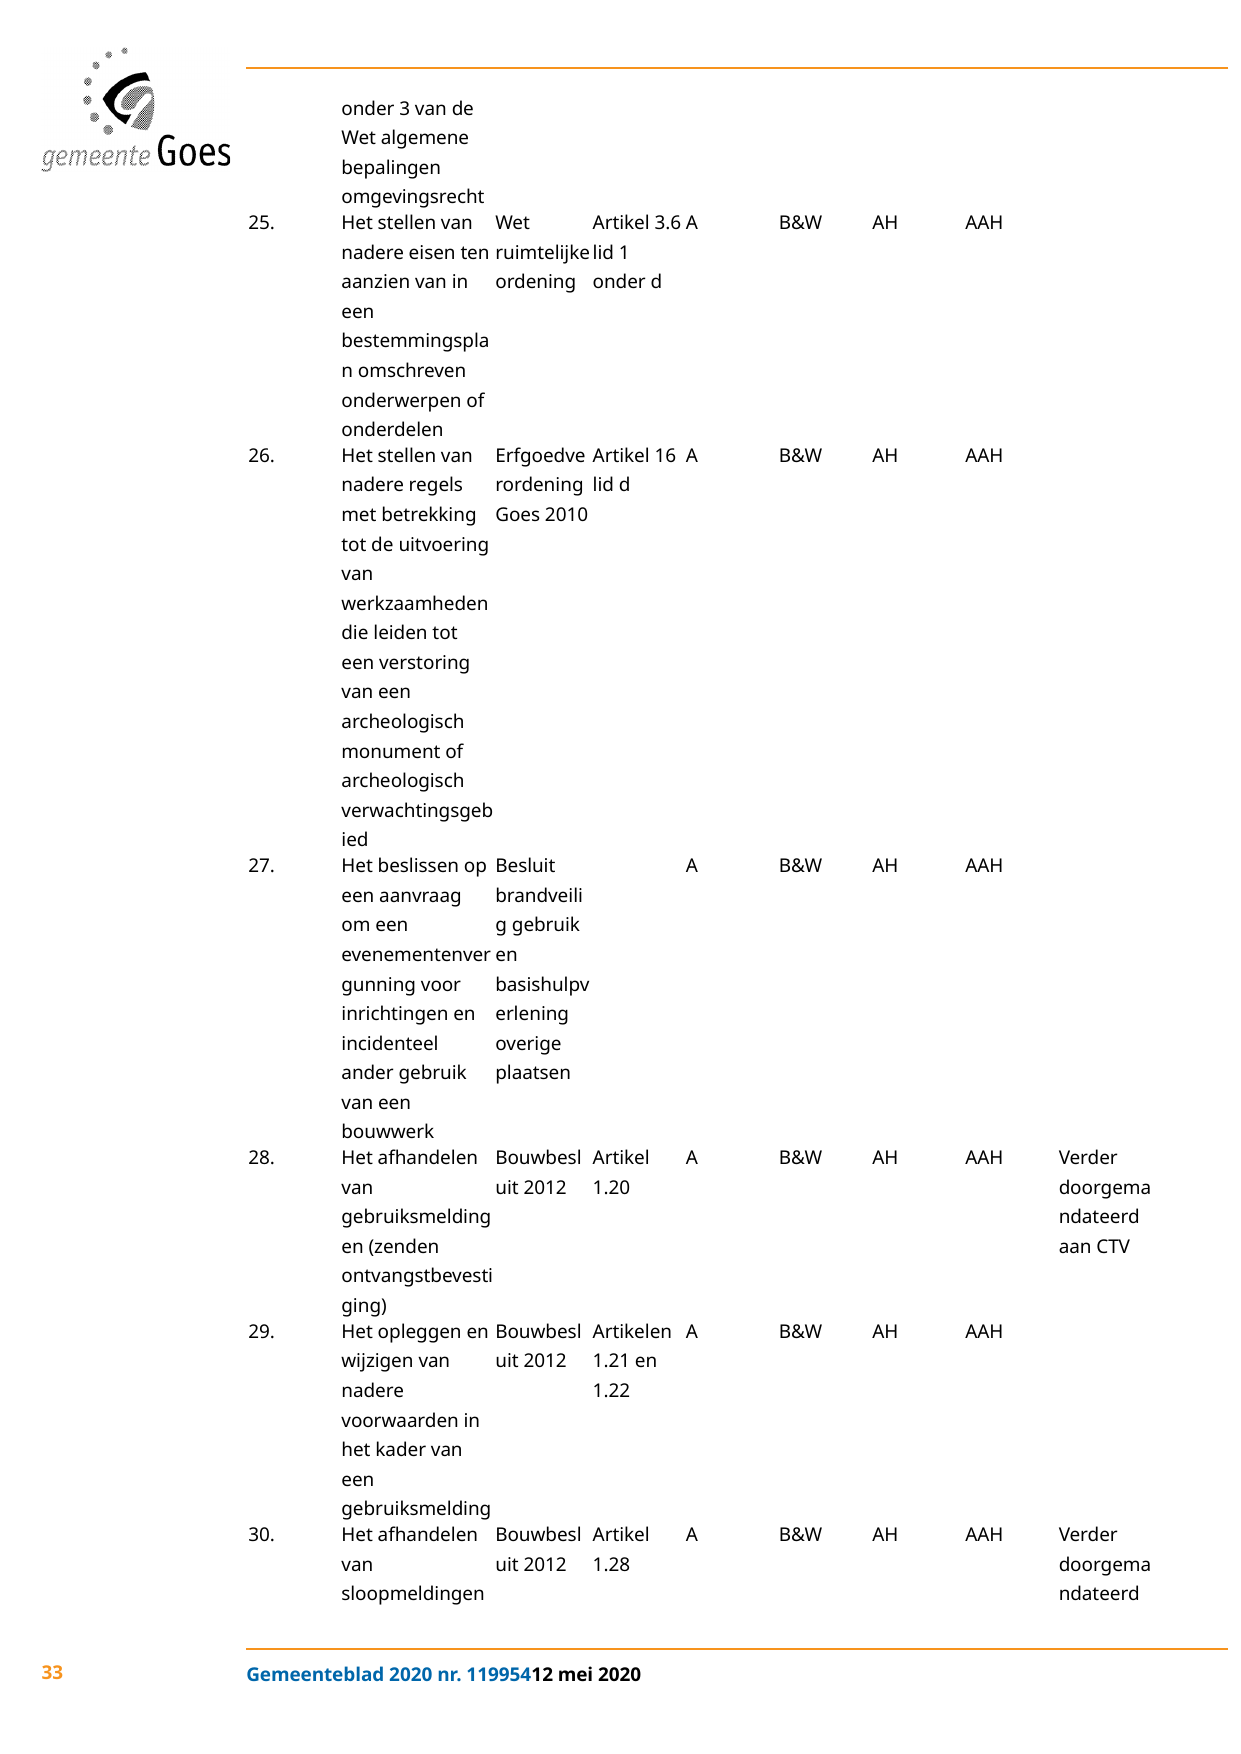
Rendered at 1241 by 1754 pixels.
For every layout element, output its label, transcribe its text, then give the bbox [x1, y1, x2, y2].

table_cell A [686, 442, 779, 852]
table_cell AAH [965, 209, 1058, 442]
table_cell AH [872, 1144, 965, 1318]
table_cell B&W [779, 1144, 872, 1318]
table_cell 26. [248, 442, 341, 852]
table_cell Artikel 3.6 lid 1 onder d [593, 209, 686, 442]
table_cell [965, 95, 1058, 209]
table_cell A [686, 1521, 779, 1606]
table_cell A [686, 209, 779, 442]
table_cell [1059, 1318, 1152, 1521]
table_cell AH [872, 853, 965, 1144]
table_cell [1059, 209, 1152, 442]
table_cell B&W [779, 1521, 872, 1606]
table_cell Verder doorgemandateerd aan CTV [1059, 1144, 1152, 1318]
table_cell AAH [965, 1318, 1058, 1521]
table_cell B&W [779, 209, 872, 442]
table_cell 29. [248, 1318, 341, 1521]
table_cell 28. [248, 1144, 341, 1318]
table_cell Het stellen van nadere eisen ten aanzien van in een bestemmingsplan omschreven onderwerpen of onderdelen [341, 209, 495, 442]
table_cell AH [872, 1521, 965, 1606]
table_cell 27. [248, 853, 341, 1144]
table_cell [686, 95, 779, 209]
table_cell Artikelen 1.21 en 1.22 [593, 1318, 686, 1521]
table_cell [248, 95, 341, 209]
picture [41, 47, 231, 172]
table_cell Het afhandelen van gebruiksmeldingen (zenden ontvangstbevestiging) [341, 1144, 495, 1318]
table_cell Het beslissen op een aanvraag om een evenementenvergunning voor inrichtingen en incidenteel ander gebruik van een bouwwerk [341, 853, 495, 1144]
table_cell Artikel 1.28 [593, 1521, 686, 1606]
table_cell [593, 853, 686, 1144]
table_cell Het afhandelen van sloopmeldingen [341, 1521, 495, 1606]
table_cell [1059, 442, 1152, 852]
table_cell AAH [965, 1144, 1058, 1318]
table_cell B&W [779, 442, 872, 852]
table_cell Besluit brandveilig gebruik en basishulpverlening overige plaatsen [495, 853, 592, 1144]
table_cell Artikel 1.20 [593, 1144, 686, 1318]
table_cell [495, 95, 592, 209]
table_cell B&W [779, 1318, 872, 1521]
table_cell AAH [965, 853, 1058, 1144]
table_cell [872, 95, 965, 209]
table_cell A [686, 1144, 779, 1318]
table_cell AH [872, 209, 965, 442]
table_cell AAH [965, 442, 1058, 852]
table_cell A [686, 853, 779, 1144]
table_cell AH [872, 442, 965, 852]
table_cell Verder doorgemandateerd [1059, 1521, 1152, 1606]
table_cell Bouwbesluit 2012 [495, 1318, 592, 1521]
table_cell B&W [779, 853, 872, 1144]
table_cell 25. [248, 209, 341, 442]
table_cell A [686, 1318, 779, 1521]
table_cell Erfgoedverordening Goes 2010 [495, 442, 592, 852]
table_cell Het stellen van nadere regels met betrekking tot de uitvoering van werkzaamheden die leiden tot een verstoring van een archeologisch monument of archeologisch verwachtingsgebied [341, 442, 495, 852]
table_cell Wet ruimtelijke ordening [495, 209, 592, 442]
table_cell [779, 95, 872, 209]
table_cell AAH [965, 1521, 1058, 1606]
table_cell AH [872, 1318, 965, 1521]
table_cell Bouwbesluit 2012 [495, 1521, 592, 1606]
table_cell Bouwbesluit 2012 [495, 1144, 592, 1318]
table_cell Het opleggen en wijzigen van nadere voorwaarden in het kader van een gebruiksmelding [341, 1318, 495, 1521]
table_cell [1059, 95, 1152, 209]
table_cell Artikel 16 lid d [593, 442, 686, 852]
table_cell onder 3 van de Wet algemene bepalingen omgevingsrecht [341, 95, 495, 209]
table_cell [593, 95, 686, 209]
table_cell 30. [248, 1521, 341, 1606]
table_cell [1059, 853, 1152, 1144]
